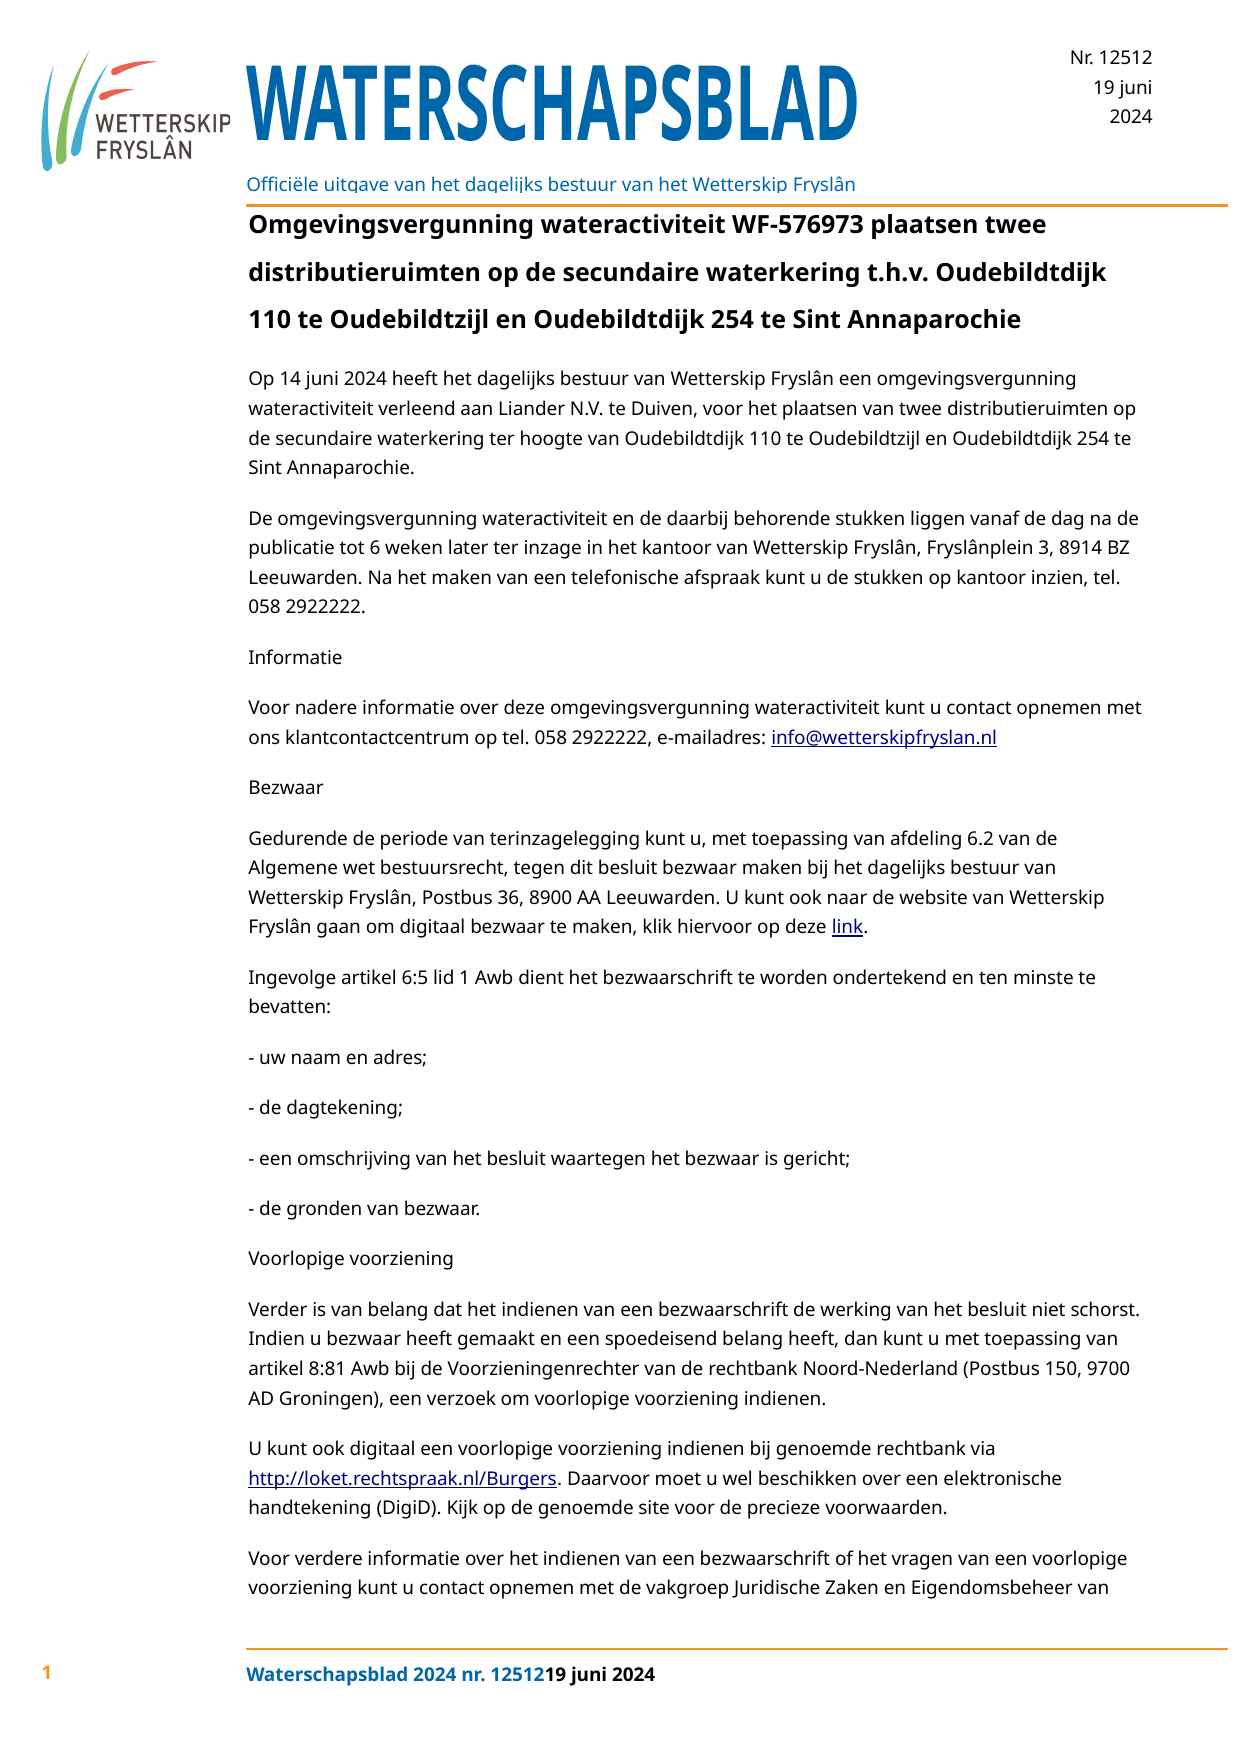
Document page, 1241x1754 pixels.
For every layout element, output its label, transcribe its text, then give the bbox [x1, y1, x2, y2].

text Voorlopige voorziening [248, 1246, 1152, 1271]
text Op 14 juni 2024 heeft het dagelijks bestuur van Wetterskip Fryslân een omgevingsvergunning wateractiviteit verleend aan Liander N.V. te Duiven, voor het plaatsen van twee distributieruimten op de secundaire waterkering ter hoogte van Oudebildtdijk 110 te Oudebildtzijl en Oudebildtdijk 254 te Sint Annaparochie. [248, 366, 1152, 480]
text Informatie [248, 644, 1152, 669]
text Gedurende de periode van terinzagelegging kunt u, met toepassing van afdeling 6.2 van de Algemene wet bestuursrecht, tegen dit besluit bezwaar maken bij het dagelijks bestuur van Wetterskip Fryslân, Postbus 36, 8900 AA Leeuwarden. U kunt ook naar de website van Wetterskip Fryslân gaan om digitaal bezwaar te maken, klik hiervoor op deze link. [248, 825, 1152, 939]
text - uw naam en adres; [248, 1044, 1152, 1069]
text - de dagtekening; [248, 1094, 1152, 1120]
text Omgevingsvergunning wateractiviteit WF-576973 plaatsen twee distributieruimten op de secundaire waterkering t.h.v. Oudebildtdijk 110 te Oudebildtzijl en Oudebildtdijk 254 te Sint Annaparochie [248, 207, 1152, 336]
picture [41, 47, 231, 172]
text Bezwaar [248, 774, 1152, 800]
text - de gronden van bezwaar. [248, 1195, 1152, 1221]
text - een omschrijving van het besluit waartegen het bezwaar is gericht; [248, 1145, 1152, 1170]
text Verder is van belang dat het indienen van een bezwaarschrift de werking van het besluit niet schorst. Indien u bezwaar heeft gemaakt en een spoedeisend belang heeft, dan kunt u met toepassing van artikel 8:81 Awb bij de Voorzieningenrechter van de rechtbank Noord-Nederland (Postbus 150, 9700 AD Groningen), een verzoek om voorlopige voorziening indienen. [248, 1296, 1152, 1410]
text De omgevingsvergunning wateractiviteit en de daarbij behorende stukken liggen vanaf de dag na de publicatie tot 6 weken later ter inzage in het kantoor van Wetterskip Fryslân, Fryslânplein 3, 8914 BZ Leeuwarden. Na het maken van een telefonische afspraak kunt u de stukken op kantoor inzien, tel. 058 2922222. [248, 505, 1152, 619]
text Voor verdere informatie over het indienen van een bezwaarschrift of het vragen van een voorlopige voorziening kunt u contact opnemen met de vakgroep Juridische Zaken en Eigendomsbeheer van [248, 1545, 1152, 1600]
text U kunt ook digitaal een voorlopige voorziening indienen bij genoemde rechtbank via http://loket.rechtspraak.nl/Burgers. Daarvoor moet u wel beschikken over een elektronische handtekening (DigiD). Kijk op de genoemde site voor de precieze voorwaarden. [248, 1435, 1152, 1520]
text Ingevolge artikel 6:5 lid 1 Awb dient het bezwaarschrift te worden ondertekend en ten minste te bevatten: [248, 964, 1152, 1019]
text Voor nadere informatie over deze omgevingsvergunning wateractiviteit kunt u contact opnemen met ons klantcontactcentrum op tel. 058 2922222, e-mailadres: info@wetterskipfryslan.nl [248, 694, 1152, 749]
